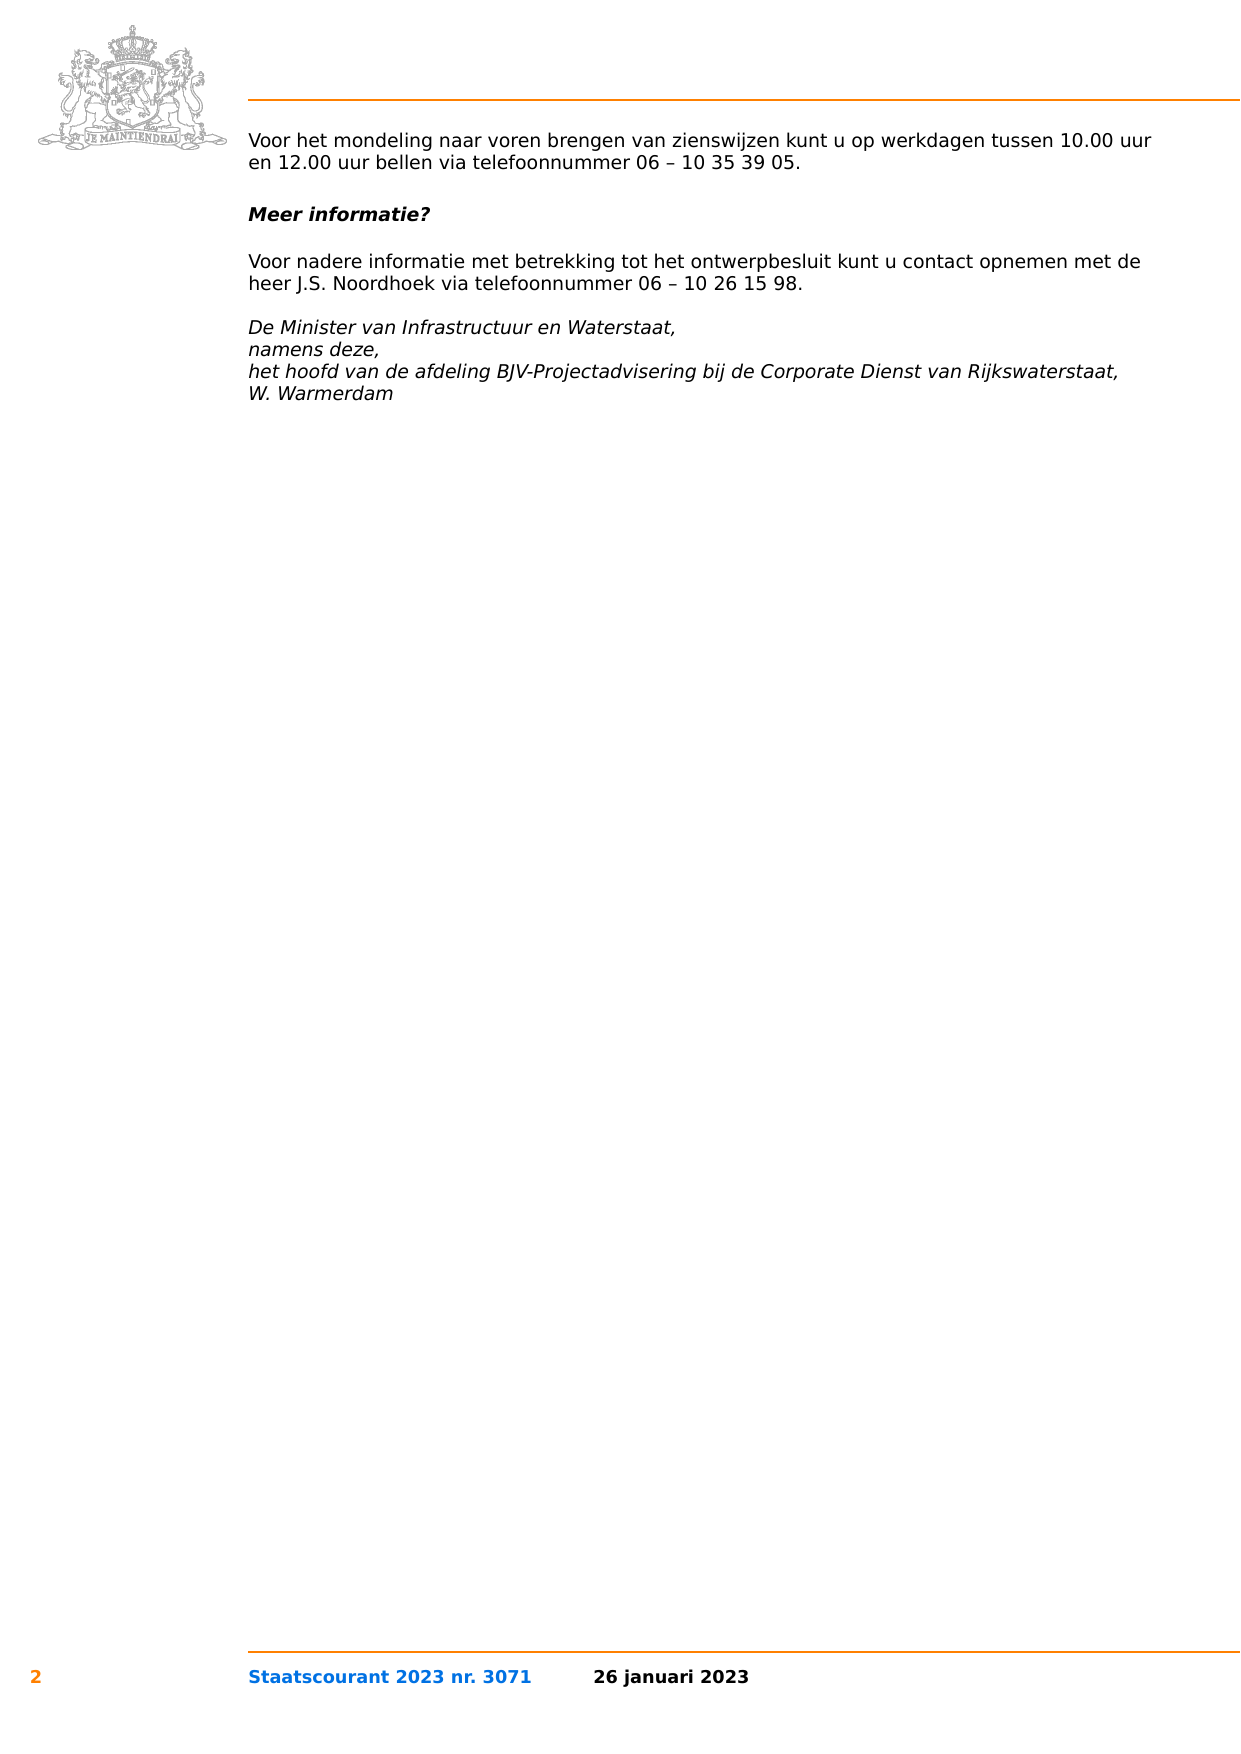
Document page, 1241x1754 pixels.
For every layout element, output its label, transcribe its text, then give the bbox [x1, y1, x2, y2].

picture [38, 25, 227, 150]
subtitle Meer informatie? [248, 204, 1163, 226]
text Voor nadere informatie met betrekking tot het ontwerpbesluit kunt u contact opnemen met de heer J.S. Noordhoek via telefoonnummer 06 – 10 26 15 98. [248, 251, 1163, 295]
text De Minister van Infrastructuur en Waterstaat, namens deze, het hoofd van de afdeling BJV-Projectadvisering bij de Corporate Dienst van Rijkswaterstaat, W. Warmerdam [248, 317, 1163, 404]
text Voor het mondeling naar voren brengen van zienswijzen kunt u op werkdagen tussen 10.00 uur en 12.00 uur bellen via telefoonnummer 06 – 10 35 39 05. [248, 130, 1163, 174]
